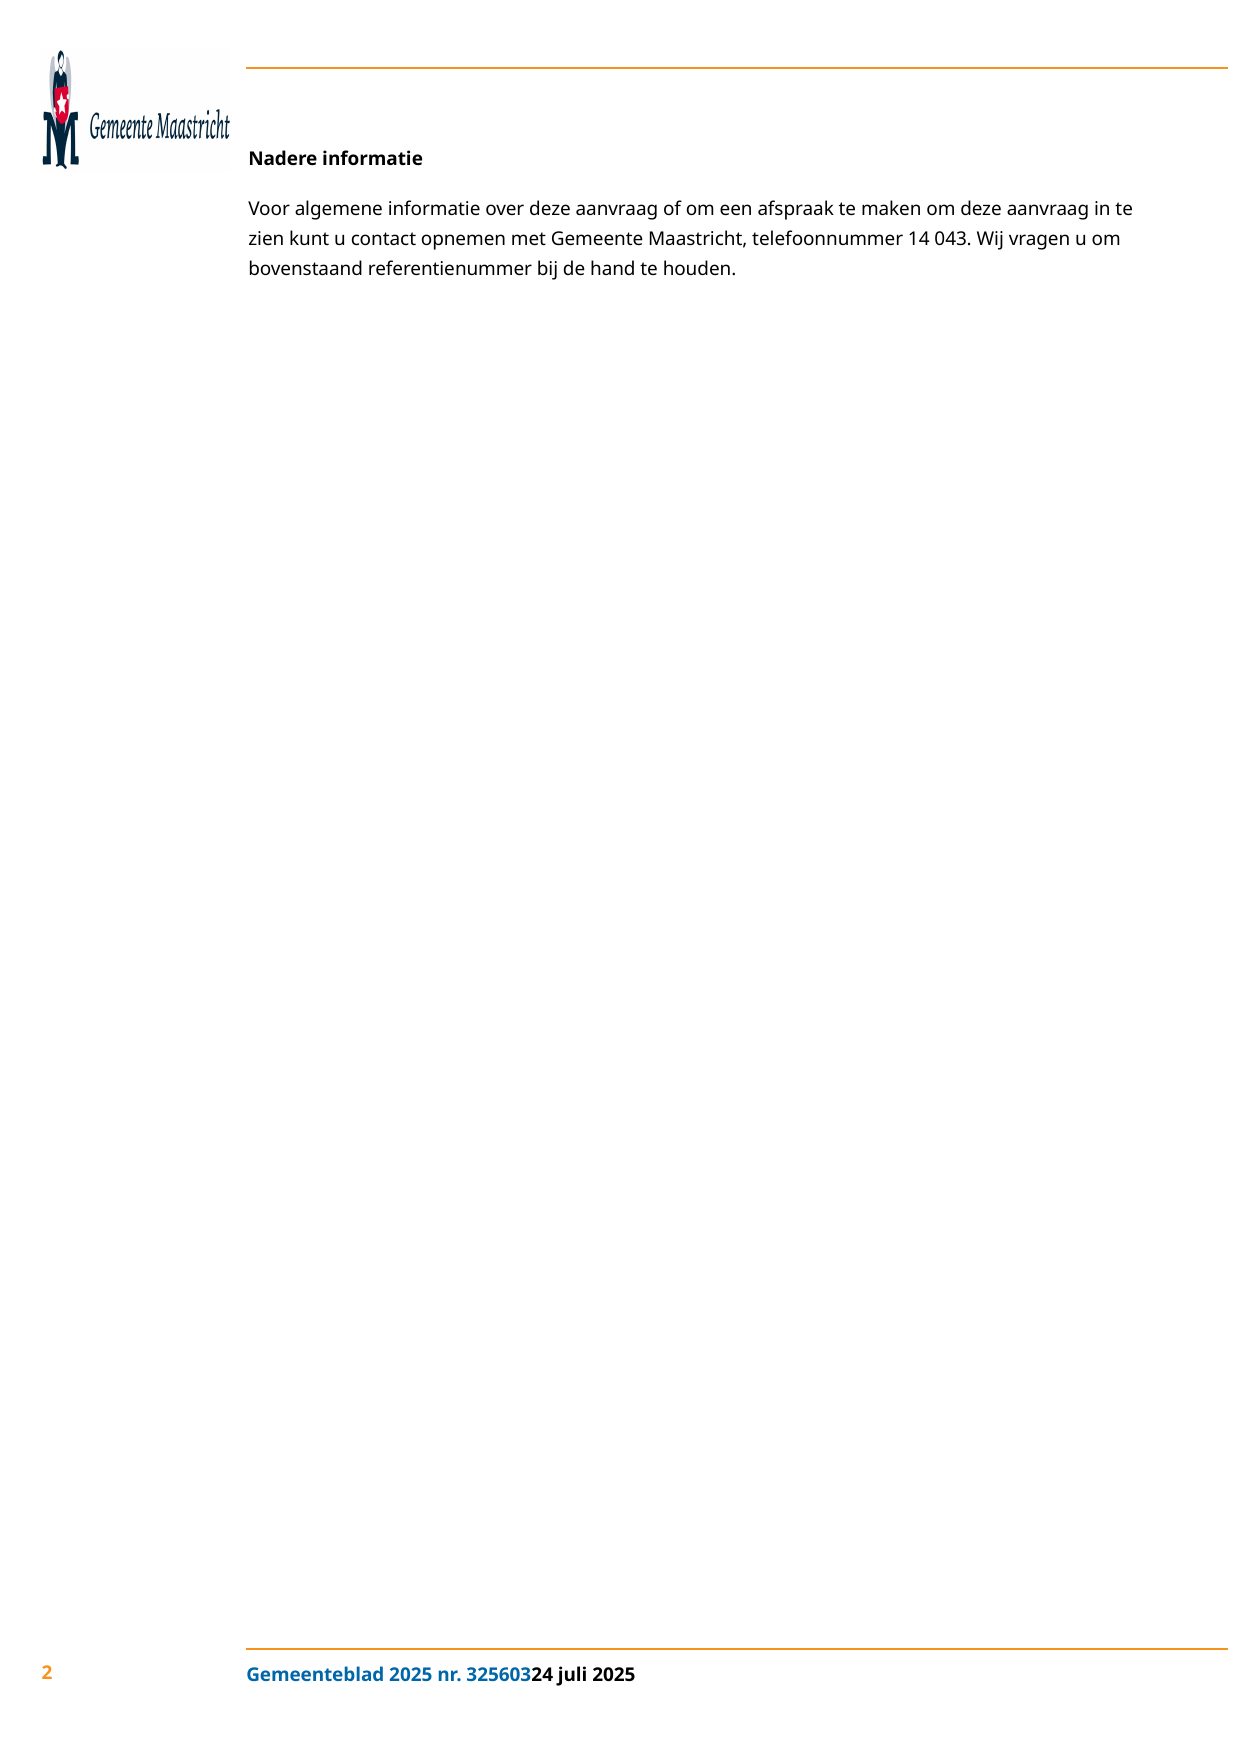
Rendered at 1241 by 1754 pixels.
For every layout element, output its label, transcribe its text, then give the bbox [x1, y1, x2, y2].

text Nadere informatie [248, 145, 1152, 171]
text Voor algemene informatie over deze aanvraag of om een afspraak te maken om deze aanvraag in te zien kunt u contact opnemen met Gemeente Maastricht, telefoonnummer 14 043. Wij vragen u om bovenstaand referentienummer bij de hand te houden. [248, 196, 1152, 281]
picture [41, 47, 231, 172]
